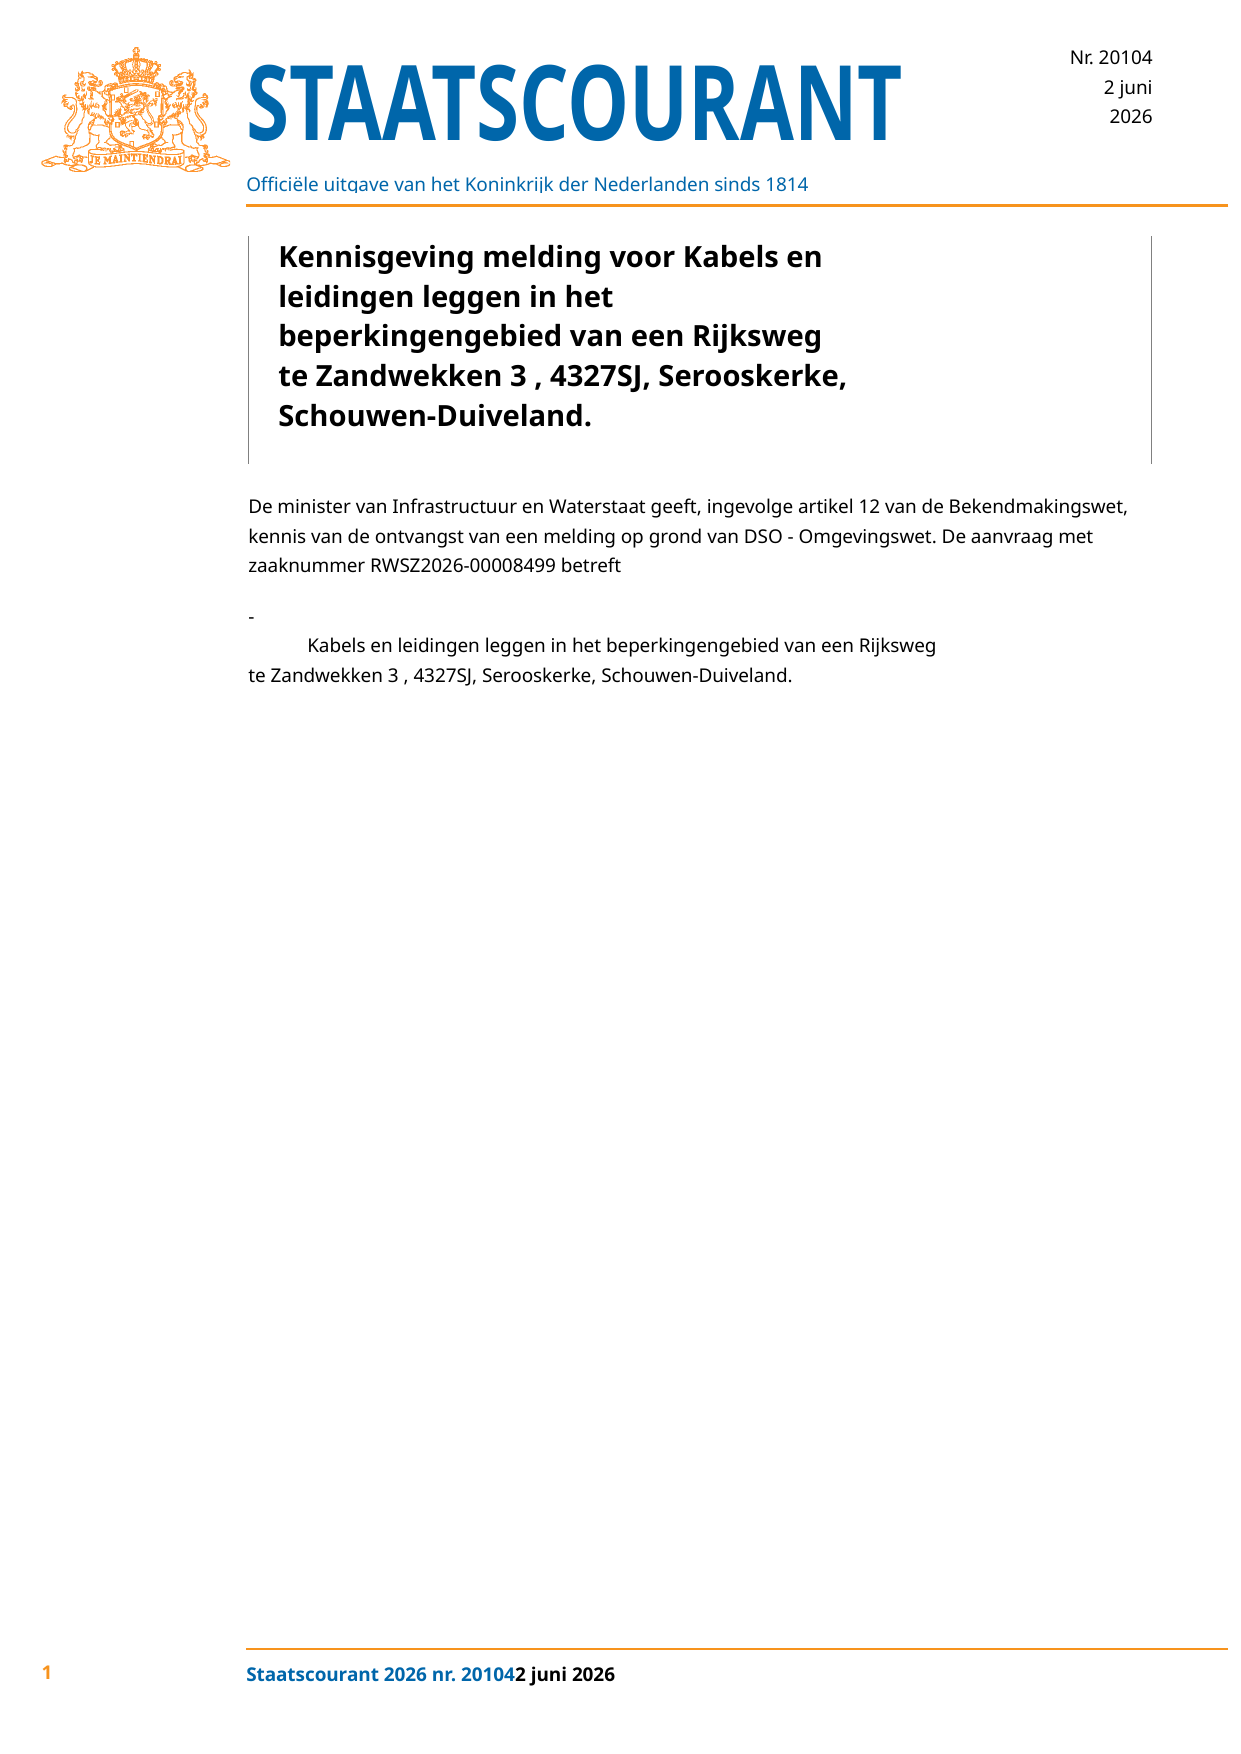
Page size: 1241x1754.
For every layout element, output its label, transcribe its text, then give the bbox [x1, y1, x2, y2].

picture [41, 47, 231, 172]
table_header [850, 236, 912, 413]
table_header Kennisgeving melding voor Kabels en leidingen leggen in het beperkingengebied van een Rijksweg te Zandwekken 3 , 4327SJ, Serooskerke, Schouwen-Duiveland. [249, 236, 850, 464]
text De minister van Infrastructuur en Waterstaat geeft, ingevolge artikel 12 van de Bekendmakingswet, kennis van de ontvangst van een melding op grond van DSO - Omgevingswet. De aanvraag met zaaknummer RWSZ2026-00008499 betreft [248, 493, 1152, 578]
picture [912, 236, 1090, 414]
list Kabels en leidingen leggen in het beperkingengebied van een Rijksweg [248, 632, 1152, 658]
table_header [850, 414, 1151, 464]
table_header [1090, 236, 1151, 413]
text te Zandwekken 3 , 4327SJ, Serooskerke, Schouwen-Duiveland. [248, 662, 1152, 688]
